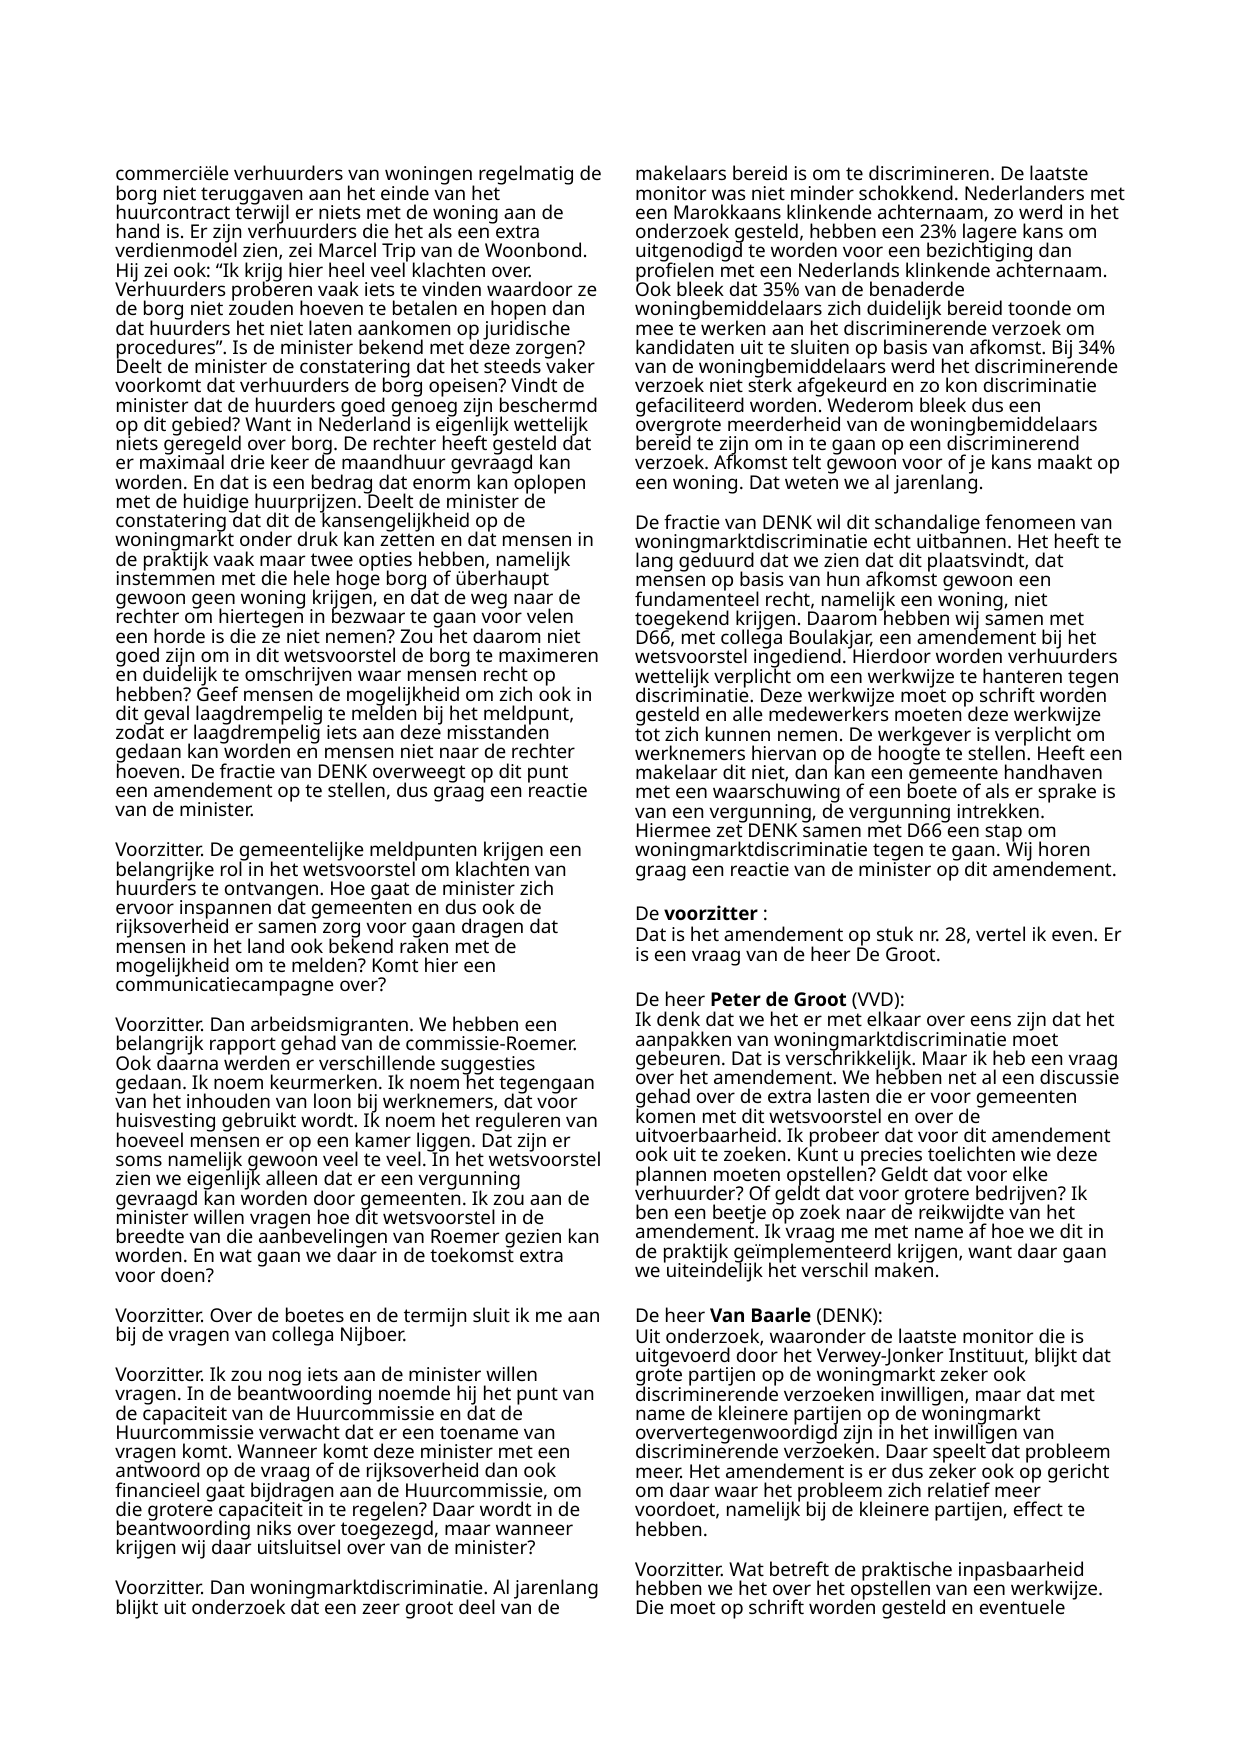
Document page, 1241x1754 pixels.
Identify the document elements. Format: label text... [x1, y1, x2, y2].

text Voorzitter. Over de boetes en de termijn sluit ik me aan bij de vragen van collega Nijboer. [115, 1307, 605, 1345]
text Voorzitter. De gemeentelijke meldpunten krijgen een belangrijke rol in het wetsvoorstel om klachten van huurders te ontvangen. Hoe gaat de minister zich ervoor inspannen dat gemeenten en dus ook de rijksoverheid er samen zorg voor gaan dragen dat mensen in het land ook bekend raken met de mogelijkheid om te melden? Komt hier een communicatiecampagne over? [115, 841, 605, 995]
text De fractie van DENK wil dit schandalige fenomeen van woningmarktdiscriminatie echt uitbannen. Het heeft te lang geduurd dat we zien dat dit plaatsvindt, dat mensen op basis van hun afkomst gewoon een fundamenteel recht, namelijk een woning, niet toegekend krijgen. Daarom hebben wij samen met D66, met collega Boulakjar, een amendement bij het wetsvoorstel ingediend. Hierdoor worden verhuurders wettelijk verplicht om een werkwijze te hanteren tegen discriminatie. Deze werkwijze moet op schrift worden gesteld en alle medewerkers moeten deze werkwijze tot zich kunnen nemen. De werkgever is verplicht om werknemers hiervan op de hoogte te stellen. Heeft een makelaar dit niet, dan kan een gemeente handhaven met een waarschuwing of een boete of als er sprake is van een vergunning, de vergunning intrekken. Hiermee zet DENK samen met D66 een stap om woningmarktdiscriminatie tegen te gaan. Wij horen graag een reactie van de minister op dit amendement. [635, 514, 1125, 880]
text De voorzitter : [635, 901, 1125, 926]
text Voorzitter. Dan arbeidsmigranten. We hebben een belangrijk rapport gehad van de commissie-Roemer. Ook daarna werden er verschillende suggesties gedaan. Ik noem keurmerken. Ik noem het tegengaan van het inhouden van loon bij werknemers, dat voor huisvesting gebruikt wordt. Ik noem het reguleren van hoeveel mensen er op een kamer liggen. Dat zijn er soms namelijk gewoon veel te veel. In het wetsvoorstel zien we eigenlijk alleen dat er een vergunning gevraagd kan worden door gemeenten. Ik zou aan de minister willen vragen hoe dit wetsvoorstel in de breedte van die aanbevelingen van Roemer gezien kan worden. En wat gaan we daar in de toekomst extra voor doen? [115, 1016, 605, 1286]
text Voorzitter. Dan woningmarktdiscriminatie. Al jarenlang blijkt uit onderzoek dat een zeer groot deel van de [115, 1579, 605, 1618]
text Voorzitter. Wat betreft de praktische inpasbaarheid hebben we het over het opstellen van een werkwijze. Die moet op schrift worden gesteld en eventuele [635, 1561, 1125, 1618]
text Dat is het amendement op stuk nr. 28, vertel ik even. Er is een vraag van de heer De Groot. [635, 926, 1125, 965]
text makelaars bereid is om te discrimineren. De laatste monitor was niet minder schokkend. Nederlanders met een Marokkaans klinkende achternaam, zo werd in het onderzoek gesteld, hebben een 23% lagere kans om uitgenodigd te worden voor een bezichtiging dan profielen met een Nederlands klinkende achternaam. Ook bleek dat 35% van de benaderde woningbemiddelaars zich duidelijk bereid toonde om mee te werken aan het discriminerende verzoek om kandidaten uit te sluiten op basis van afkomst. Bij 34% van de woningbemiddelaars werd het discriminerende verzoek niet sterk afgekeurd en zo kon discriminatie gefaciliteerd worden. Wederom bleek dus een overgrote meerderheid van de woningbemiddelaars bereid te zijn om in te gaan op een discriminerend verzoek. Afkomst telt gewoon voor of je kans maakt op een woning. Dat weten we al jarenlang. [635, 165, 1125, 493]
text commerciële verhuurders van woningen regelmatig de borg niet teruggaven aan het einde van het huurcontract terwijl er niets met de woning aan de hand is. Er zijn verhuurders die het als een extra verdienmodel zien, zei Marcel Trip van de Woonbond. Hij zei ook: “Ik krijg hier heel veel klachten over. Verhuurders proberen vaak iets te vinden waardoor ze de borg niet zouden hoeven te betalen en hopen dan dat huurders het niet laten aankomen op juridische procedures”. Is de minister bekend met deze zorgen? Deelt de minister de constatering dat het steeds vaker voorkomt dat verhuurders de borg opeisen? Vindt de minister dat de huurders goed genoeg zijn beschermd op dit gebied? Want in Nederland is eigenlijk wettelijk niets geregeld over borg. De rechter heeft gesteld dat er maximaal drie keer de maandhuur gevraagd kan worden. En dat is een bedrag dat enorm kan oplopen met de huidige huurprijzen. Deelt de minister de constatering dat dit de kansengelijkheid op de woningmarkt onder druk kan zetten en dat mensen in de praktijk vaak maar twee opties hebben, namelijk instemmen met die hele hoge borg of überhaupt gewoon geen woning krijgen, en dat de weg naar de rechter om hiertegen in bezwaar te gaan voor velen een horde is die ze niet nemen? Zou het daarom niet goed zijn om in dit wetsvoorstel de borg te maximeren en duidelijk te omschrijven waar mensen recht op hebben? Geef mensen de mogelijkheid om zich ook in dit geval laagdrempelig te melden bij het meldpunt, zodat er laagdrempelig iets aan deze misstanden gedaan kan worden en mensen niet naar de rechter hoeven. De fractie van DENK overweegt op dit punt een amendement op te stellen, dus graag een reactie van de minister. [115, 165, 605, 821]
text De heer Van Baarle (DENK): [635, 1302, 1125, 1328]
text Uit onderzoek, waaronder de laatste monitor die is uitgevoerd door het Verwey-Jonker Instituut, blijkt dat grote partijen op de woningmarkt zeker ook discriminerende verzoeken inwilligen, maar dat met name de kleinere partijen op de woningmarkt oververtegenwoordigd zijn in het inwilligen van discriminerende verzoeken. Daar speelt dat probleem meer. Het amendement is er dus zeker ook op gericht om daar waar het probleem zich relatief meer voordoet, namelijk bij de kleinere partijen, effect te hebben. [635, 1328, 1125, 1540]
text De heer Peter de Groot (VVD): [635, 986, 1125, 1011]
text Voorzitter. Ik zou nog iets aan de minister willen vragen. In de beantwoording noemde hij het punt van de capaciteit van de Huurcommissie en dat de Huurcommissie verwacht dat er een toename van vragen komt. Wanneer komt deze minister met een antwoord op de vraag of de rijksoverheid dan ook financieel gaat bijdragen aan de Huurcommissie, om die grotere capaciteit in te regelen? Daar wordt in de beantwoording niks over toegezegd, maar wanneer krijgen wij daar uitsluitsel over van de minister? [115, 1366, 605, 1559]
text Ik denk dat we het er met elkaar over eens zijn dat het aanpakken van woningmarktdiscriminatie moet gebeuren. Dat is verschrikkelijk. Maar ik heb een vraag over het amendement. We hebben net al een discussie gehad over de extra lasten die er voor gemeenten komen met dit wetsvoorstel en over de uitvoerbaarheid. Ik probeer dat voor dit amendement ook uit te zoeken. Kunt u precies toelichten wie deze plannen moeten opstellen? Geldt dat voor elke verhuurder? Of geldt dat voor grotere bedrijven? Ik ben een beetje op zoek naar de reikwijdte van het amendement. Ik vraag me met name af hoe we dit in de praktijk geïmplementeerd krijgen, want daar gaan we uiteindelijk het verschil maken. [635, 1011, 1125, 1281]
